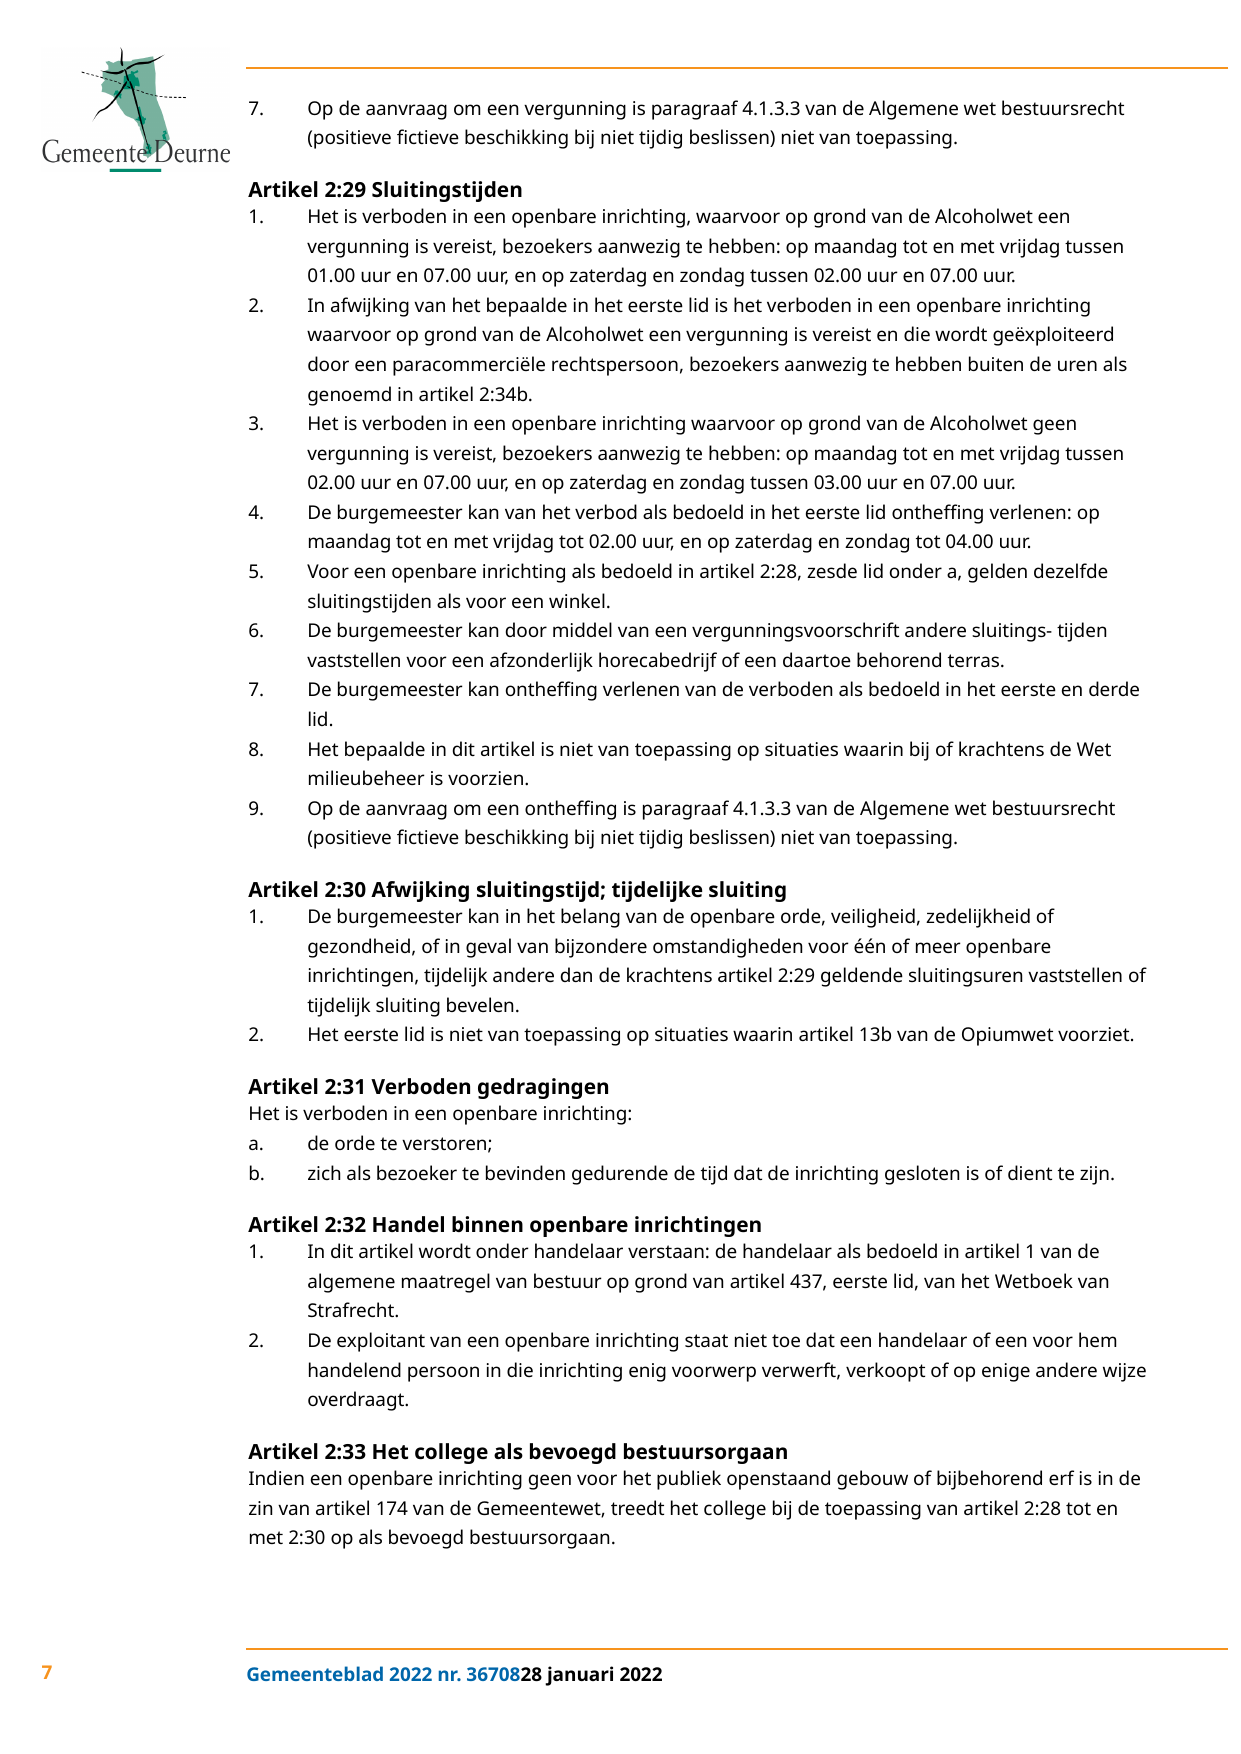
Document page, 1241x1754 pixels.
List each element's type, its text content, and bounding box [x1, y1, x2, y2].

list Het is verboden in een openbare inrichting waarvoor op grond van de Alcoholwet geen vergunning is vereist, bezoekers aanwezig te hebben: op maandag tot en met vrijdag tussen 02.00 uur en 07.00 uur, en op zaterdag en zondag tussen 03.00 uur en 07.00 uur. [248, 410, 1152, 495]
list In afwijking van het bepaalde in het eerste lid is het verboden in een openbare inrichting waarvoor op grond van de Alcoholwet een vergunning is vereist en die wordt geëxploiteerd door een paracommerciële rechtspersoon, bezoekers aanwezig te hebben buiten de uren als genoemd in artikel 2:34b. [248, 292, 1152, 406]
list De burgemeester kan door middel van een vergunningsvoorschrift andere sluitings- tijden vaststellen voor een afzonderlijk horecabedrijf of een daartoe behorend terras. [248, 617, 1152, 673]
list De burgemeester kan in het belang van de openbare orde, veiligheid, zedelijkheid of gezondheid, of in geval van bijzondere omstandigheden voor één of meer openbare inrichtingen, tijdelijk andere dan de krachtens artikel 2:29 geldende sluitingsuren vaststellen of tijdelijk sluiting bevelen. [248, 903, 1152, 1018]
picture [41, 47, 231, 172]
text Artikel 2:30 Afwijking sluitingstijd; tijdelijke sluiting [248, 875, 1152, 903]
list De burgemeester kan ontheffing verlenen van de verboden als bedoeld in het eerste en derde lid. [248, 677, 1152, 732]
text Indien een openbare inrichting geen voor het publiek openstaand gebouw of bijbehorend erf is in de zin van artikel 174 van de Gemeentewet, treedt het college bij de toepassing van artikel 2:28 tot en met 2:30 op als bevoegd bestuursorgaan. [248, 1465, 1152, 1550]
list Het eerste lid is niet van toepassing op situaties waarin artikel 13b van de Opiumwet voorziet. [248, 1022, 1152, 1047]
list Op de aanvraag om een vergunning is paragraaf 4.1.3.3 van de Algemene wet bestuursrecht (positieve fictieve beschikking bij niet tijdig beslissen) niet van toepassing. [248, 95, 1152, 150]
text Artikel 2:29 Sluitingstijden [248, 175, 1152, 203]
list de orde te verstoren; [248, 1130, 1152, 1156]
list De burgemeester kan van het verbod als bedoeld in het eerste lid ontheffing verlenen: op maandag tot en met vrijdag tot 02.00 uur, en op zaterdag en zondag tot 04.00 uur. [248, 499, 1152, 554]
list Het bepaalde in dit artikel is niet van toepassing op situaties waarin bij of krachtens de Wet milieubeheer is voorzien. [248, 736, 1152, 791]
list Het is verboden in een openbare inrichting, waarvoor op grond van de Alcoholwet een vergunning is vereist, bezoekers aanwezig te hebben: op maandag tot en met vrijdag tussen 01.00 uur en 07.00 uur, en op zaterdag en zondag tussen 02.00 uur en 07.00 uur. [248, 203, 1152, 288]
list Voor een openbare inrichting als bedoeld in artikel 2:28, zesde lid onder a, gelden dezelfde sluitingstijden als voor een winkel. [248, 558, 1152, 613]
list In dit artikel wordt onder handelaar verstaan: de handelaar als bedoeld in artikel 1 van de algemene maatregel van bestuur op grond van artikel 437, eerste lid, van het Wetboek van Strafrecht. [248, 1238, 1152, 1323]
list Op de aanvraag om een ontheffing is paragraaf 4.1.3.3 van de Algemene wet bestuursrecht (positieve fictieve beschikking bij niet tijdig beslissen) niet van toepassing. [248, 795, 1152, 850]
text Het is verboden in een openbare inrichting: [248, 1101, 1152, 1126]
list De exploitant van een openbare inrichting staat niet toe dat een handelaar of een voor hem handelend persoon in die inrichting enig voorwerp verwerft, verkoopt of op enige andere wijze overdraagt. [248, 1327, 1152, 1412]
list zich als bezoeker te bevinden gedurende de tijd dat de inrichting gesloten is of dient te zijn. [248, 1160, 1152, 1185]
text Artikel 2:31 Verboden gedragingen [248, 1072, 1152, 1101]
text Artikel 2:33 Het college als bevoegd bestuursorgaan [248, 1437, 1152, 1465]
text Artikel 2:32 Handel binnen openbare inrichtingen [248, 1210, 1152, 1238]
